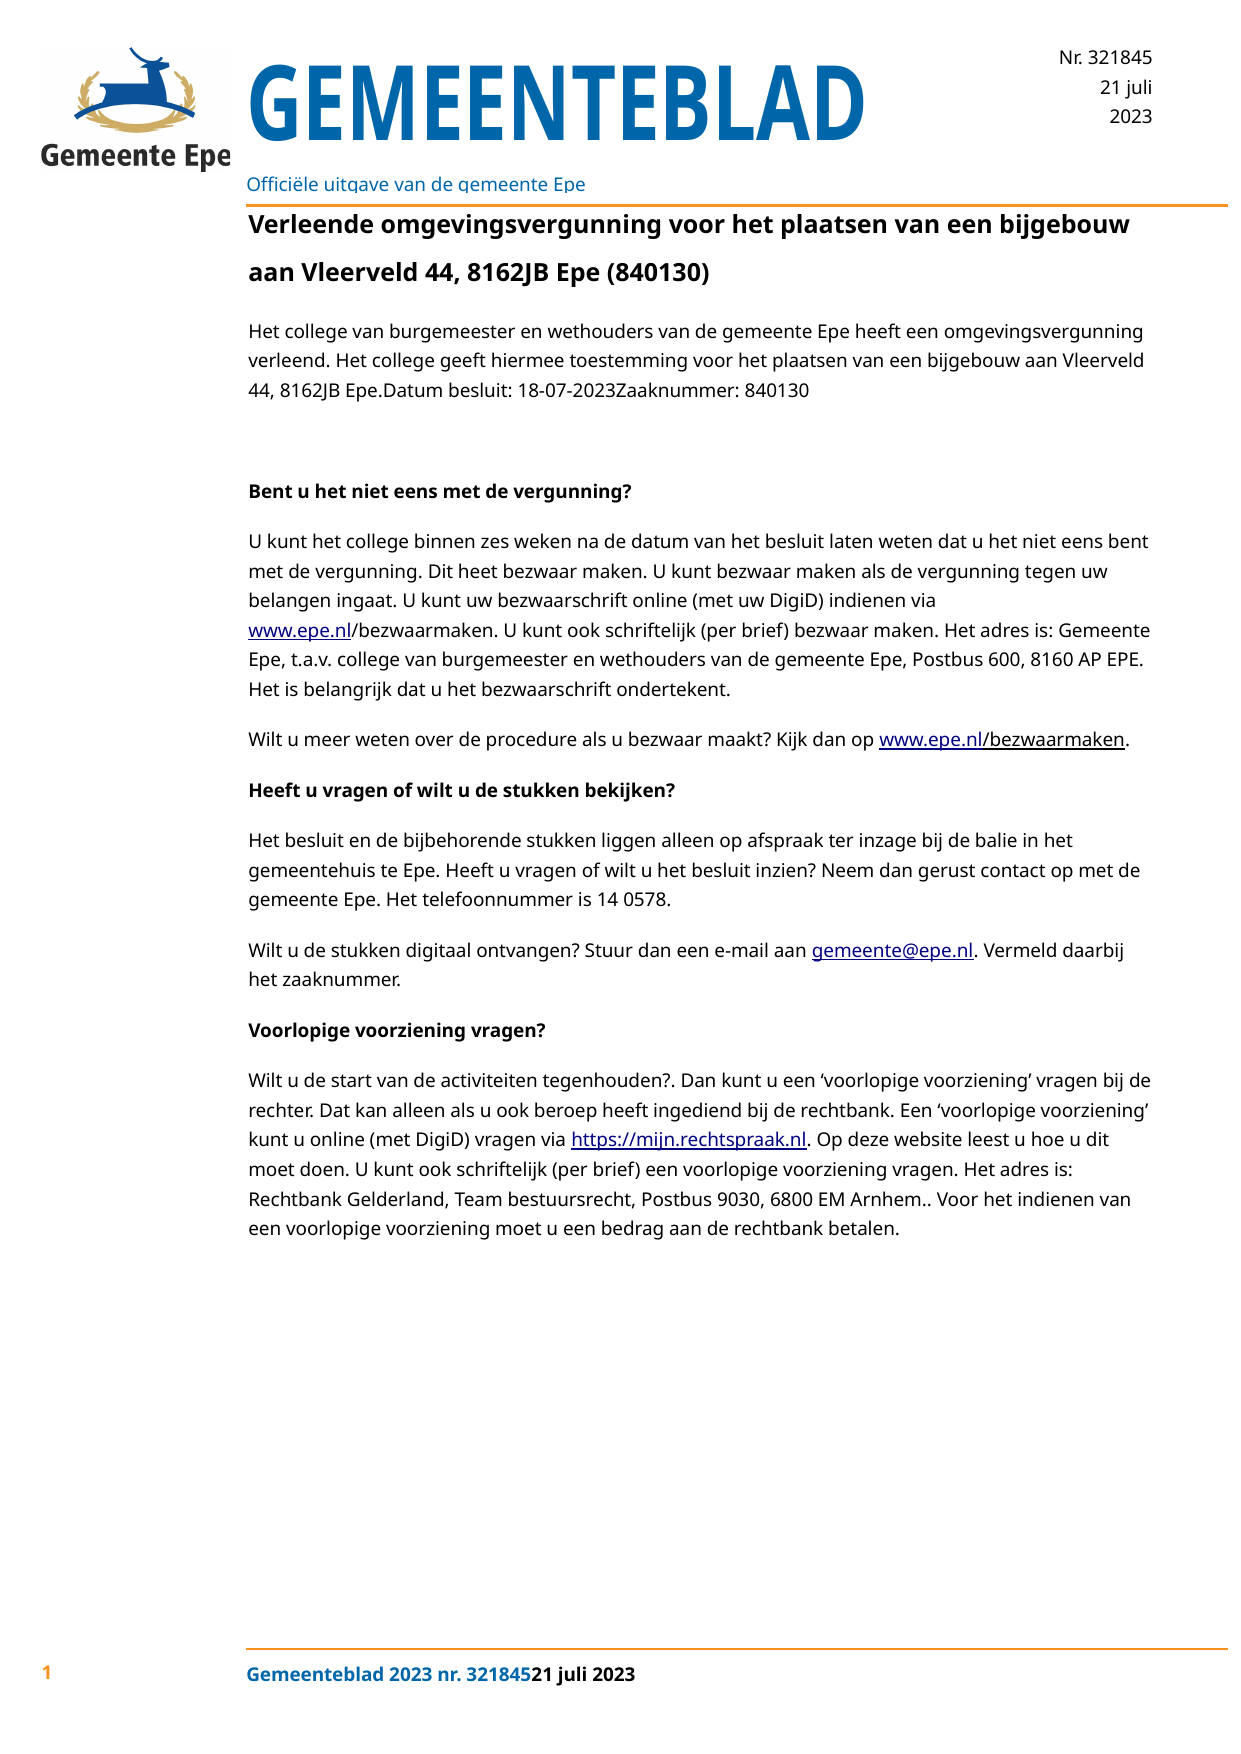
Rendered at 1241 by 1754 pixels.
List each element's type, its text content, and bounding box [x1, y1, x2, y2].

text U kunt het college binnen zes weken na de datum van het besluit laten weten dat u het niet eens bent met de vergunning. Dit heet bezwaar maken. U kunt bezwaar maken als de vergunning tegen uw belangen ingaat. U kunt uw bezwaarschrift online (met uw DigiD) indienen via www.epe.nl/bezwaarmaken. U kunt ook schriftelijk (per brief) bezwaar maken. Het adres is: Gemeente Epe, t.a.v. college van burgemeester en wethouders van de gemeente Epe, Postbus 600, 8160 AP EPE. Het is belangrijk dat u het bezwaarschrift ondertekent. [248, 528, 1152, 702]
text Het besluit en de bijbehorende stukken liggen alleen op afspraak ter inzage bij de balie in het gemeentehuis te Epe. Heeft u vragen of wilt u het besluit inzien? Neem dan gerust contact op met de gemeente Epe. Het telefoonnummer is 14 0578. [248, 827, 1152, 912]
text Voorlopige voorziening vragen? [248, 1017, 1152, 1043]
text Wilt u de stukken digitaal ontvangen? Stuur dan een e-mail aan gemeente@epe.nl. Vermeld daarbij het zaaknummer. [248, 937, 1152, 992]
text Bent u het niet eens met de vergunning? [248, 478, 1152, 504]
text Het college van burgemeester en wethouders van de gemeente Epe heeft een omgevingsvergunning verleend. Het college geeft hiermee toestemming voor het plaatsen van een bijgebouw aan Vleerveld 44, 8162JB Epe.Datum besluit: 18-07-2023Zaaknummer: 840130 [248, 318, 1152, 403]
text Wilt u meer weten over de procedure als u bezwaar maakt? Kijk dan op www.epe.nl/bezwaarmaken. [248, 727, 1152, 752]
picture [41, 47, 231, 172]
text Verleende omgevingsvergunning voor het plaatsen van een bijgebouw aan Vleerveld 44, 8162JB Epe (840130) [248, 207, 1152, 288]
text Wilt u de start van de activiteiten tegenhouden?. Dan kunt u een ‘voorlopige voorziening’ vragen bij de rechter. Dat kan alleen als u ook beroep heeft ingediend bij de rechtbank. Een ‘voorlopige voorziening’ kunt u online (met DigiD) vragen via https://mijn.rechtspraak.nl. Op deze website leest u hoe u dit moet doen. U kunt ook schriftelijk (per brief) een voorlopige voorziening vragen. Het adres is: Rechtbank Gelderland, Team bestuursrecht, Postbus 9030, 6800 EM Arnhem.. Voor het indienen van een voorlopige voorziening moet u een bedrag aan de rechtbank betalen. [248, 1067, 1152, 1241]
text Heeft u vragen of wilt u de stukken bekijken? [248, 777, 1152, 803]
